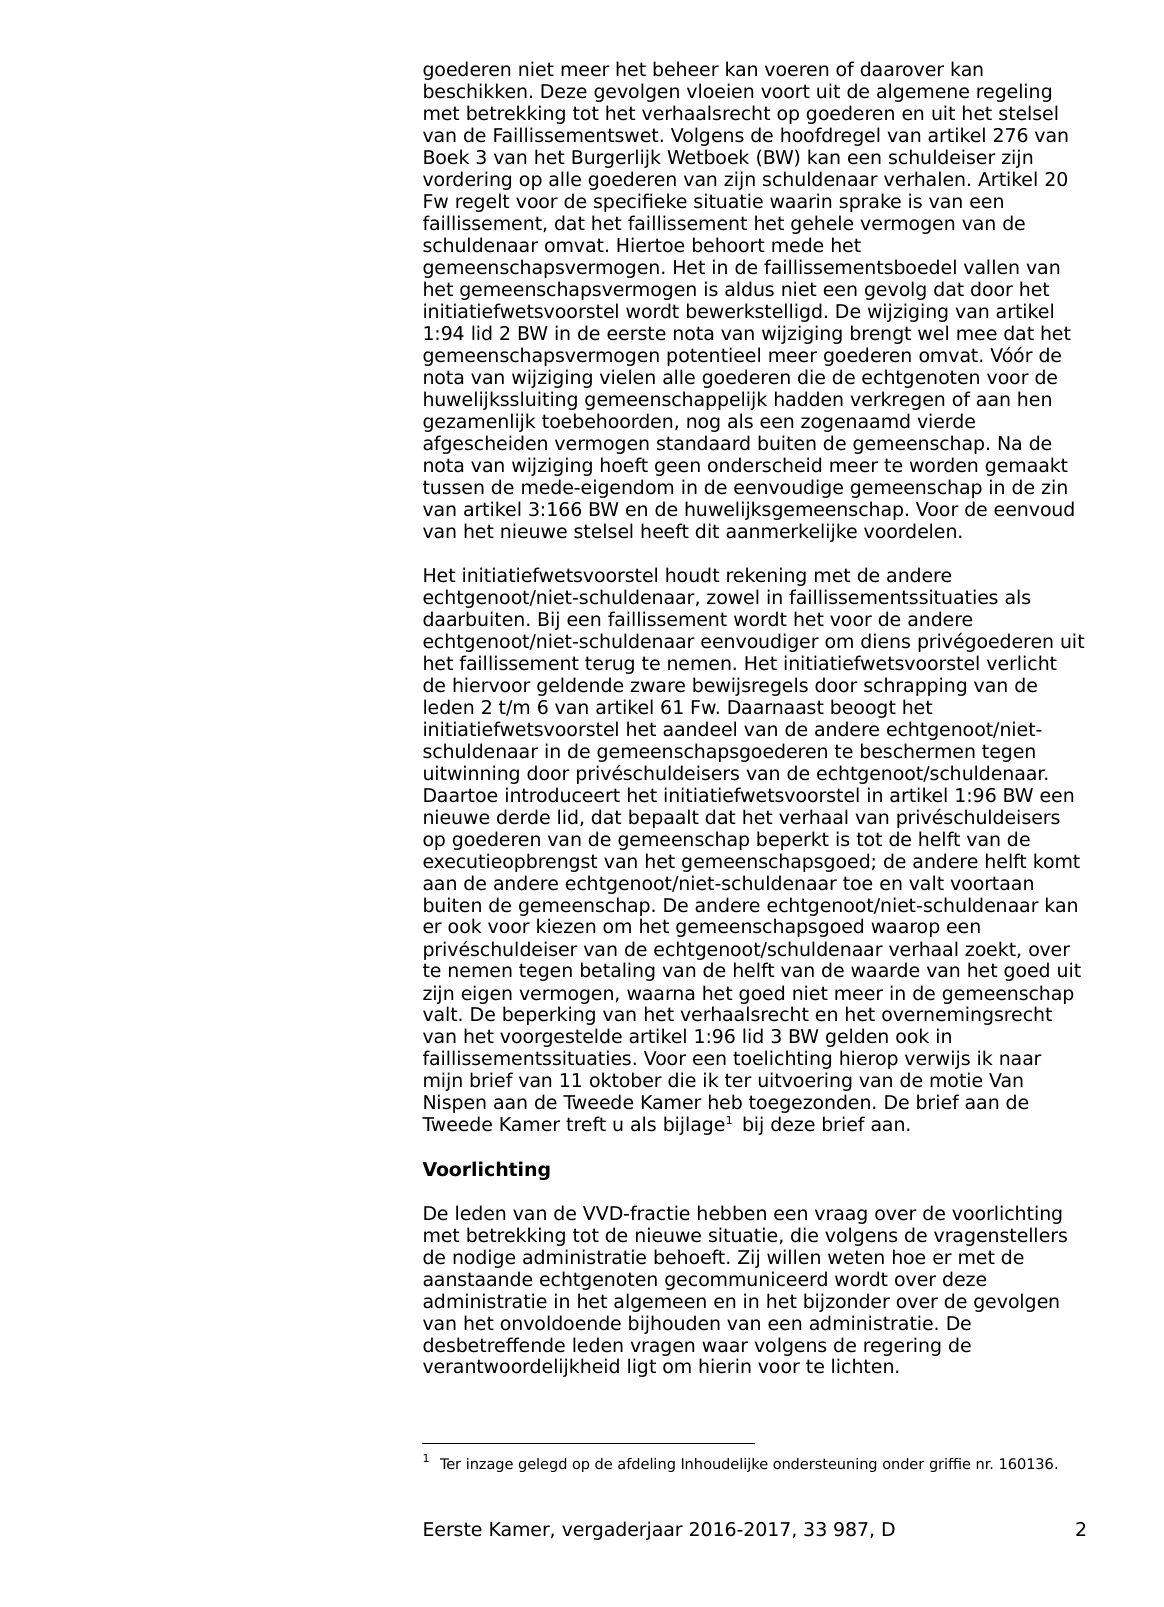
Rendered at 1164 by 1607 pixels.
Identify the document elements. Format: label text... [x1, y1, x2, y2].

text Het initiatiefwetsvoorstel houdt rekening met de andere echtgenoot/niet-schuldenaar, zowel in faillissementssituaties als daarbuiten. Bij een faillissement wordt het voor de andere echtgenoot/niet-schuldenaar eenvoudiger om diens privégoederen uit het faillissement terug te nemen. Het initiatiefwetsvoorstel verlicht de hiervoor geldende zware bewijsregels door schrapping van de leden 2 t/m 6 van artikel 61 Fw. Daarnaast beoogt het initiatiefwetsvoorstel het aandeel van de andere echtgenoot/niet-schuldenaar in de gemeenschapsgoederen te beschermen tegen uitwinning door privéschuldeisers van de echtgenoot/schuldenaar. Daartoe introduceert het initiatiefwetsvoorstel in artikel 1:96 BW een nieuwe derde lid, dat bepaalt dat het verhaal van privéschuldeisers op goederen van de gemeenschap beperkt is tot de helft van de executieopbrengst van het gemeenschapsgoed; de andere helft komt aan de andere echtgenoot/niet-schuldenaar toe en valt voortaan buiten de gemeenschap. De andere echtgenoot/niet-schuldenaar kan er ook voor kiezen om het gemeenschapsgoed waarop een privéschuldeiser van de echtgenoot/schuldenaar verhaal zoekt, over te nemen tegen betaling van de helft van de waarde van het goed uit zijn eigen vermogen, waarna het goed niet meer in de gemeenschap valt. De beperking van het verhaalsrecht en het overnemingsrecht van het voorgestelde artikel 1:96 lid 3 BW gelden ook in faillissementssituaties. Voor een toelichting hierop verwijs ik naar mijn brief van 11 oktober die ik ter uitvoering van de motie Van Nispen aan de Tweede Kamer heb toegezonden. De brief aan de Tweede Kamer treft u als bijlage bij deze brief aan. [422, 565, 1087, 1136]
text Ter inzage gelegd op de afdeling Inhoudelijke ondersteuning onder griffie nr. 160136. [422, 1452, 1087, 1474]
text goederen niet meer het beheer kan voeren of daarover kan beschikken. Deze gevolgen vloeien voort uit de algemene regeling met betrekking tot het verhaalsrecht op goederen en uit het stelsel van de Faillissementswet. Volgens de hoofdregel van artikel 276 van Boek 3 van het Burgerlijk Wetboek (BW) kan een schuldeiser zijn vordering op alle goederen van zijn schuldenaar verhalen. Artikel 20 Fw regelt voor de specifieke situatie waarin sprake is van een faillissement, dat het faillissement het gehele vermogen van de schuldenaar omvat. Hiertoe behoort mede het gemeenschapsvermogen. Het in de faillissementsboedel vallen van het gemeenschapsvermogen is aldus niet een gevolg dat door het initiatiefwetsvoorstel wordt bewerkstelligd. De wijziging van artikel 1:94 lid 2 BW in de eerste nota van wijziging brengt wel mee dat het gemeenschapsvermogen potentieel meer goederen omvat. Vóór de nota van wijziging vielen alle goederen die de echtgenoten voor de huwelijkssluiting gemeenschappelijk hadden verkregen of aan hen gezamenlijk toebehoorden, nog als een zogenaamd vierde afgescheiden vermogen standaard buiten de gemeenschap. Na de nota van wijziging hoeft geen onderscheid meer te worden gemaakt tussen de mede-eigendom in de eenvoudige gemeenschap in de zin van artikel 3:166 BW en de huwelijksgemeenschap. Voor de eenvoud van het nieuwe stelsel heeft dit aanmerkelijke voordelen. [422, 59, 1087, 543]
text De leden van de VVD-fractie hebben een vraag over de voorlichting met betrekking tot de nieuwe situatie, die volgens de vragenstellers de nodige administratie behoeft. Zij willen weten hoe er met de aanstaande echtgenoten gecommuniceerd wordt over deze administratie in het algemeen en in het bijzonder over de gevolgen van het onvoldoende bijhouden van een administratie. De desbetreffende leden vragen waar volgens de regering de verantwoordelijkheid ligt om hierin voor te lichten. [422, 1203, 1087, 1378]
subtitle Voorlichting [422, 1158, 1087, 1180]
